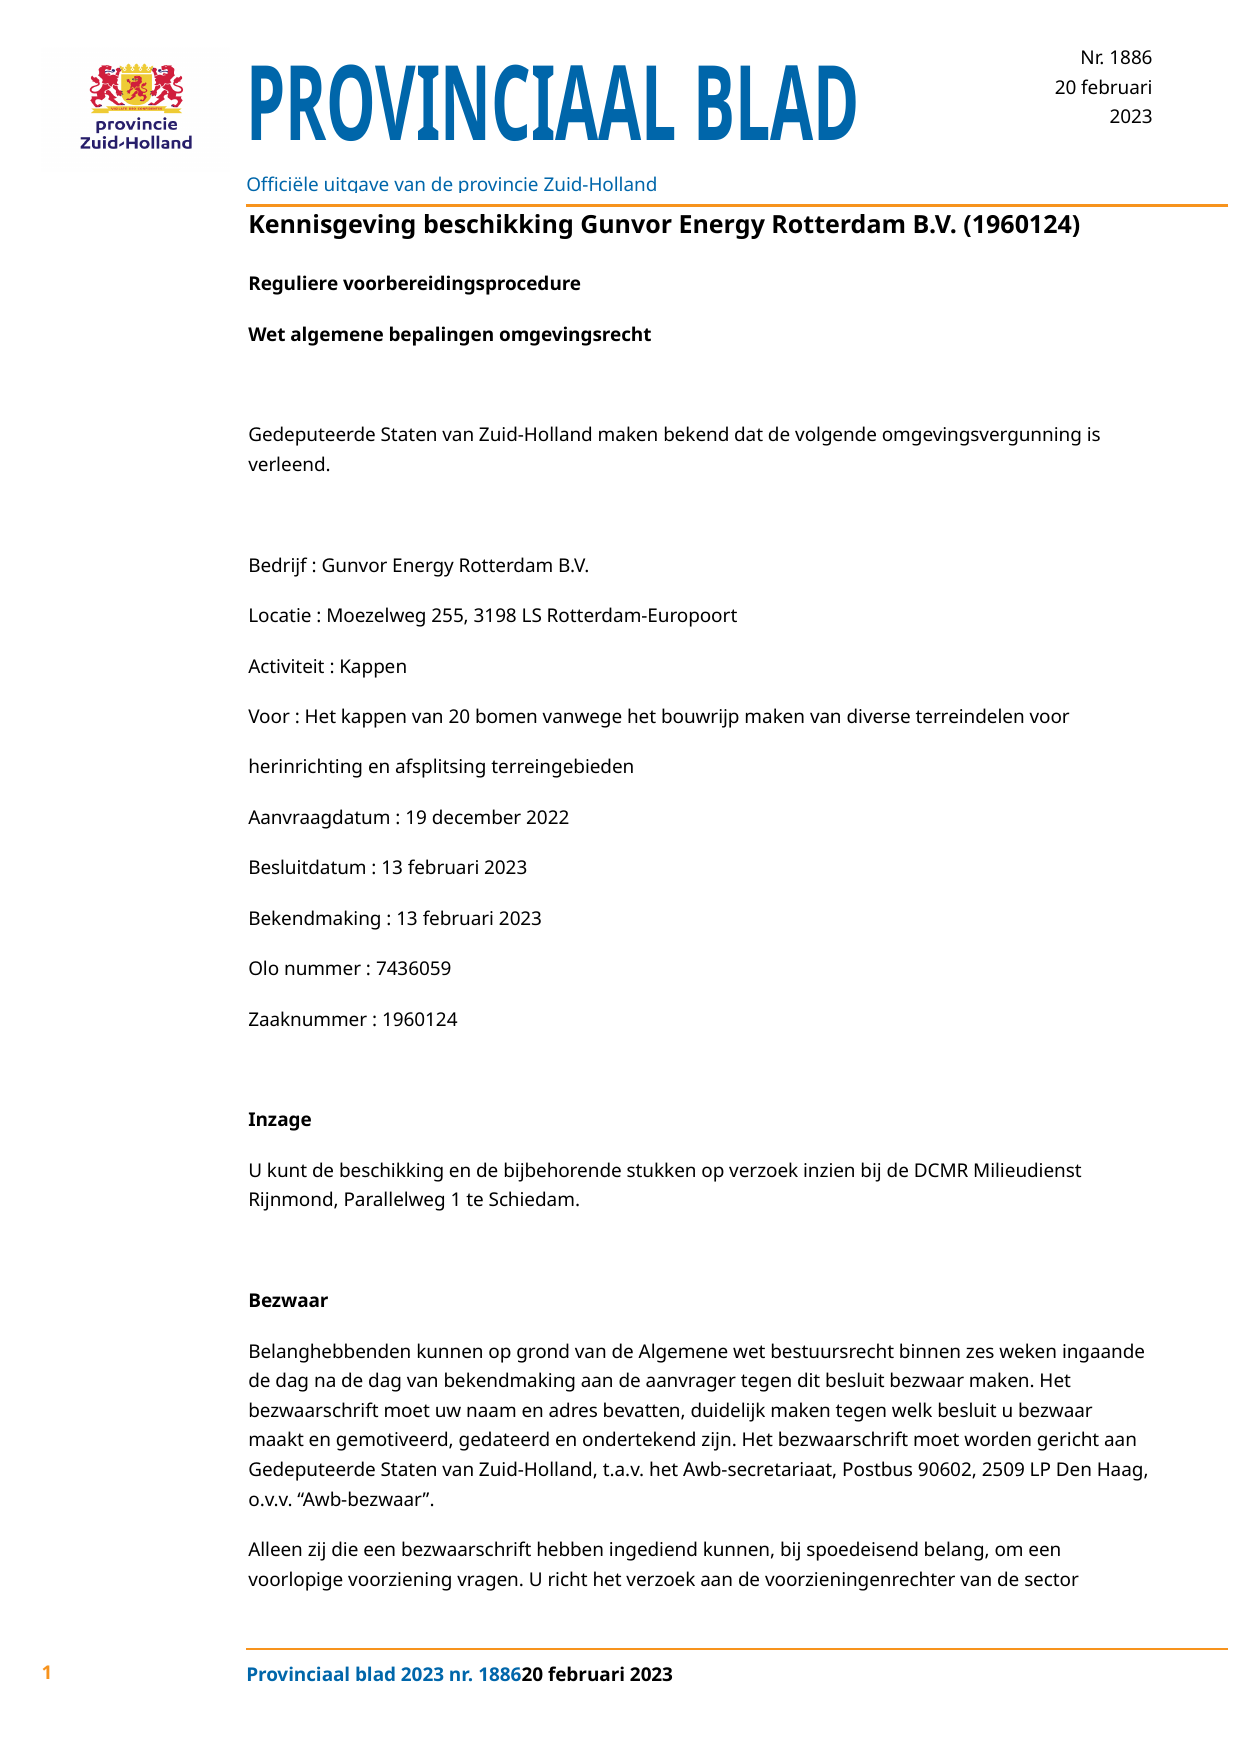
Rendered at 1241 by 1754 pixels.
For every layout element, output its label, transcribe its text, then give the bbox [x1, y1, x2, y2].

text Activiteit : Kappen [248, 653, 1152, 678]
text U kunt de beschikking en de bijbehorende stukken op verzoek inzien bij de DCMR Milieudienst Rijnmond, Parallelweg 1 te Schiedam. [248, 1157, 1152, 1212]
text Wet algemene bepalingen omgevingsrecht [248, 321, 1152, 346]
text Locatie : Moezelweg 255, 3198 LS Rotterdam-Europoort [248, 602, 1152, 628]
text Zaaknummer : 1960124 [248, 1006, 1152, 1031]
text Aanvraagdatum : 19 december 2022 [248, 804, 1152, 830]
text Voor : Het kappen van 20 bomen vanwege het bouwrijp maken van diverse terreindelen voor [248, 703, 1152, 729]
text Belanghebbenden kunnen op grond van de Algemene wet bestuursrecht binnen zes weken ingaande de dag na de dag van bekendmaking aan de aanvrager tegen dit besluit bezwaar maken. Het bezwaarschrift moet uw naam en adres bevatten, duidelijk maken tegen welk besluit u bezwaar maakt en gemotiveerd, gedateerd en ondertekend zijn. Het bezwaarschrift moet worden gericht aan Gedeputeerde Staten van Zuid-Holland, t.a.v. het Awb-secretariaat, Postbus 90602, 2509 LP Den Haag, o.v.v. “Awb-bezwaar”. [248, 1338, 1152, 1511]
text Olo nummer : 7436059 [248, 955, 1152, 981]
text Reguliere voorbereidingsprocedure [248, 270, 1152, 296]
text Bezwaar [248, 1287, 1152, 1313]
text Besluitdatum : 13 februari 2023 [248, 854, 1152, 880]
text Kennisgeving beschikking Gunvor Energy Rotterdam B.V. (1960124) [248, 207, 1152, 241]
text Alleen zij die een bezwaarschrift hebben ingediend kunnen, bij spoedeisend belang, om een voorlopige voorziening vragen. U richt het verzoek aan de voorzieningenrechter van de sector [248, 1536, 1152, 1591]
text herinrichting en afsplitsing terreingebieden [248, 754, 1152, 779]
text Inzage [248, 1107, 1152, 1132]
text Bekendmaking : 13 februari 2023 [248, 905, 1152, 931]
picture [41, 47, 231, 172]
text Gedeputeerde Staten van Zuid-Holland maken bekend dat de volgende omgevingsvergunning is verleend. [248, 422, 1152, 477]
text Bedrijf : Gunvor Energy Rotterdam B.V. [248, 552, 1152, 578]
